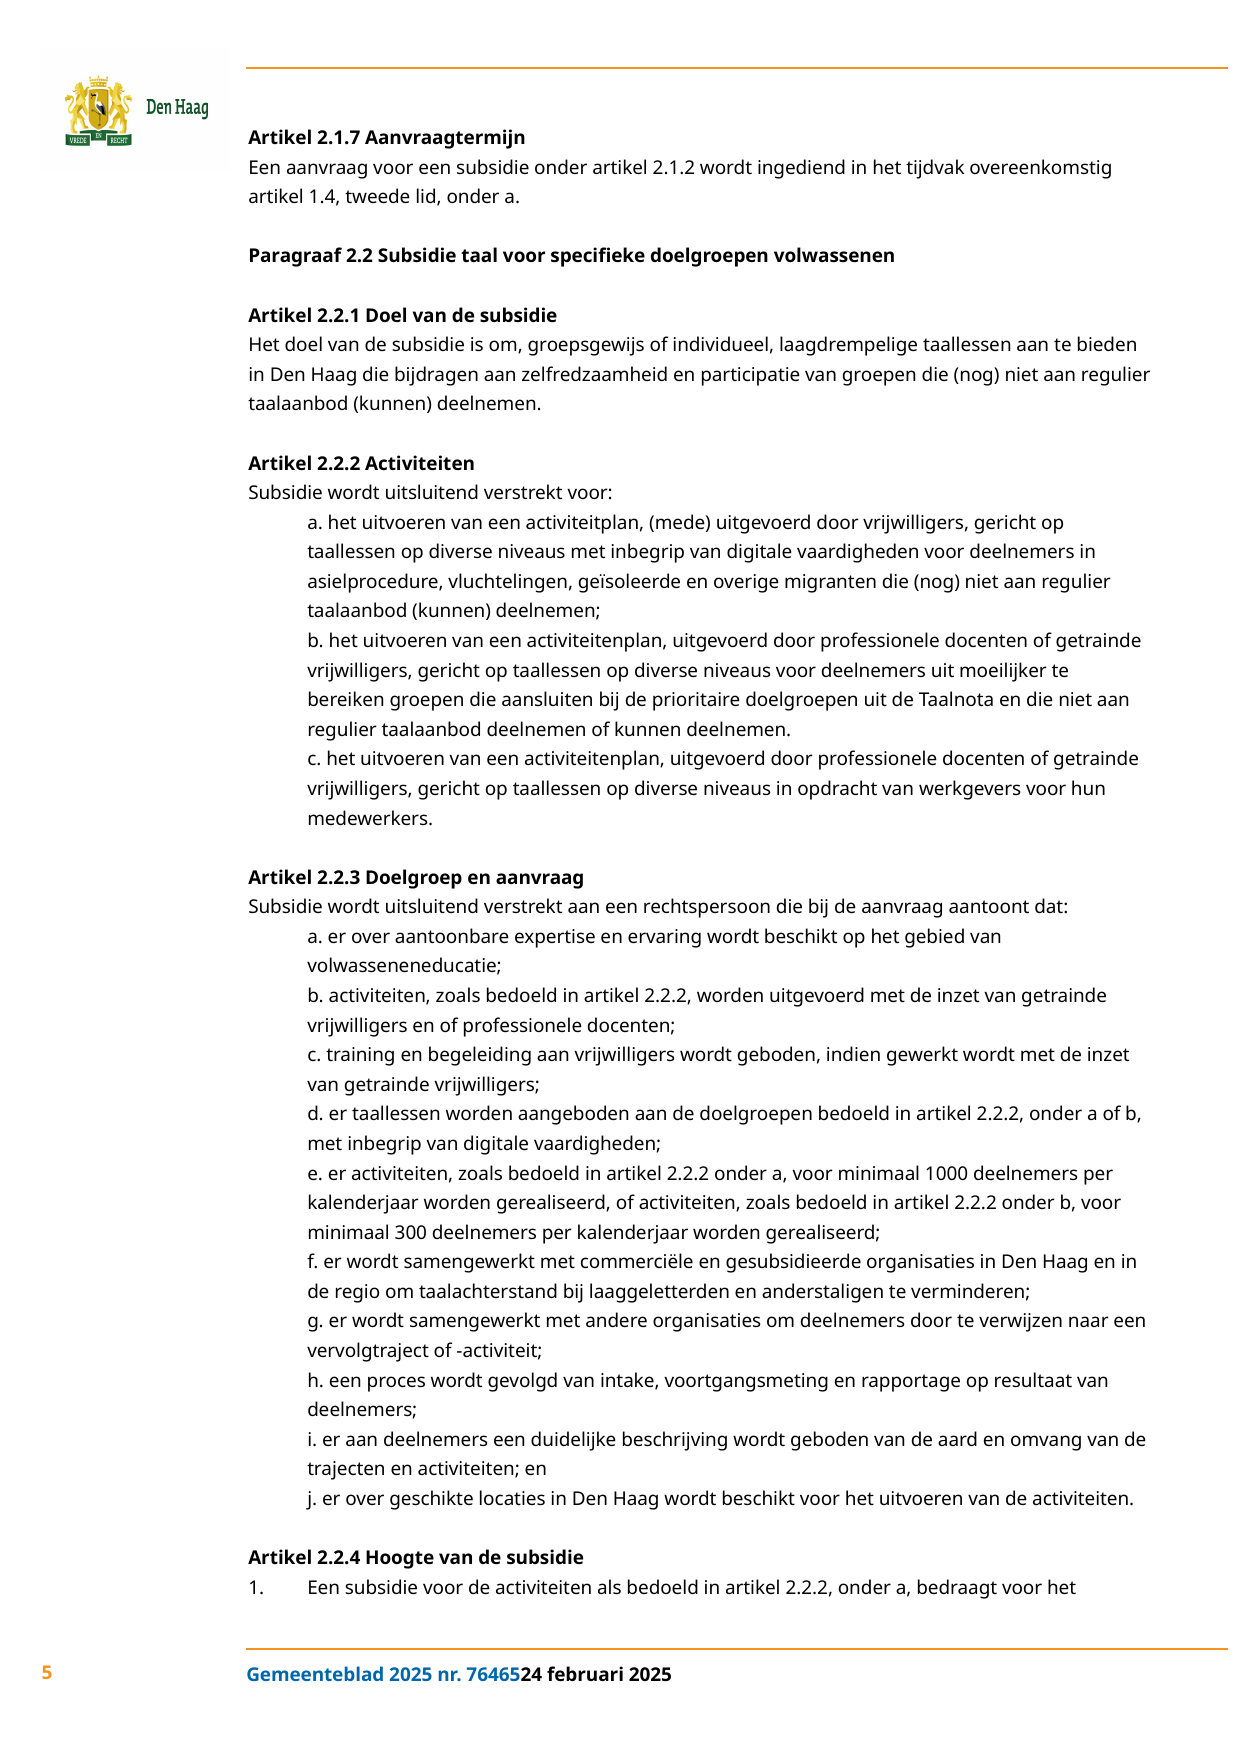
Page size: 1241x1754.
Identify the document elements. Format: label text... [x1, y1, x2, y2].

text Artikel 2.2.4 Hoogte van de subsidie [248, 1544, 1152, 1570]
list i. er aan deelnemers een duidelijke beschrijving wordt geboden van de aard en omvang van de trajecten en activiteiten; en [248, 1426, 1152, 1481]
text Subsidie wordt uitsluitend verstrekt aan een rechtspersoon die bij de aanvraag aantoont dat: [248, 893, 1152, 919]
list b. het uitvoeren van een activiteitenplan, uitgevoerd door professionele docenten of getrainde vrijwilligers, gericht op taallessen op diverse niveaus voor deelnemers uit moeilijker te bereiken groepen die aansluiten bij de prioritaire doelgroepen uit de Taalnota en die niet aan regulier taalaanbod deelnemen of kunnen deelnemen. [248, 627, 1152, 742]
text Artikel 2.1.7 Aanvraagtermijn [248, 124, 1152, 150]
list c. het uitvoeren van een activiteitenplan, uitgevoerd door professionele docenten of getrainde vrijwilligers, gericht op taallessen op diverse niveaus in opdracht van werkgevers voor hun medewerkers. [248, 746, 1152, 831]
list a. er over aantoonbare expertise en ervaring wordt beschikt op het gebied van volwasseneneducatie; [248, 923, 1152, 978]
text Artikel 2.2.1 Doel van de subsidie [248, 302, 1152, 328]
list c. training en begeleiding aan vrijwilligers wordt geboden, indien gewerkt wordt met de inzet van getrainde vrijwilligers; [248, 1041, 1152, 1097]
list f. er wordt samengewerkt met commerciële en gesubsidieerde organisaties in Den Haag en in de regio om taalachterstand bij laaggeletterden en anderstaligen te verminderen; [248, 1248, 1152, 1304]
text Artikel 2.2.3 Doelgroep en aanvraag [248, 864, 1152, 890]
list g. er wordt samengewerkt met andere organisaties om deelnemers door te verwijzen naar een vervolgtraject of -activiteit; [248, 1308, 1152, 1363]
text Subsidie wordt uitsluitend verstrekt voor: [248, 479, 1152, 505]
text Het doel van de subsidie is om, groepsgewijs of individueel, laagdrempelige taallessen aan te bieden in Den Haag die bijdragen aan zelfredzaamheid en participatie van groepen die (nog) niet aan regulier taalaanbod (kunnen) deelnemen. [248, 331, 1152, 416]
list j. er over geschikte locaties in Den Haag wordt beschikt voor het uitvoeren van de activiteiten. [248, 1485, 1152, 1511]
list Een subsidie voor de activiteiten als bedoeld in artikel 2.2.2, onder a, bedraagt voor het [248, 1574, 1152, 1600]
picture [41, 47, 231, 172]
text Een aanvraag voor een subsidie onder artikel 2.1.2 wordt ingediend in het tijdvak overeenkomstig artikel 1.4, tweede lid, onder a. [248, 154, 1152, 209]
list b. activiteiten, zoals bedoeld in artikel 2.2.2, worden uitgevoerd met de inzet van getrainde vrijwilligers en of professionele docenten; [248, 982, 1152, 1038]
text Paragraaf 2.2 Subsidie taal voor specifieke doelgroepen volwassenen [248, 243, 1152, 268]
list a. het uitvoeren van een activiteitplan, (mede) uitgevoerd door vrijwilligers, gericht op taallessen op diverse niveaus met inbegrip van digitale vaardigheden voor deelnemers in asielprocedure, vluchtelingen, geïsoleerde en overige migranten die (nog) niet aan regulier taalaanbod (kunnen) deelnemen; [248, 509, 1152, 623]
list d. er taallessen worden aangeboden aan de doelgroepen bedoeld in artikel 2.2.2, onder a of b, met inbegrip van digitale vaardigheden; [248, 1101, 1152, 1156]
list e. er activiteiten, zoals bedoeld in artikel 2.2.2 onder a, voor minimaal 1000 deelnemers per kalenderjaar worden gerealiseerd, of activiteiten, zoals bedoeld in artikel 2.2.2 onder b, voor minimaal 300 deelnemers per kalenderjaar worden gerealiseerd; [248, 1160, 1152, 1245]
text Artikel 2.2.2 Activiteiten [248, 450, 1152, 476]
list h. een proces wordt gevolgd van intake, voortgangsmeting en rapportage op resultaat van deelnemers; [248, 1367, 1152, 1422]
